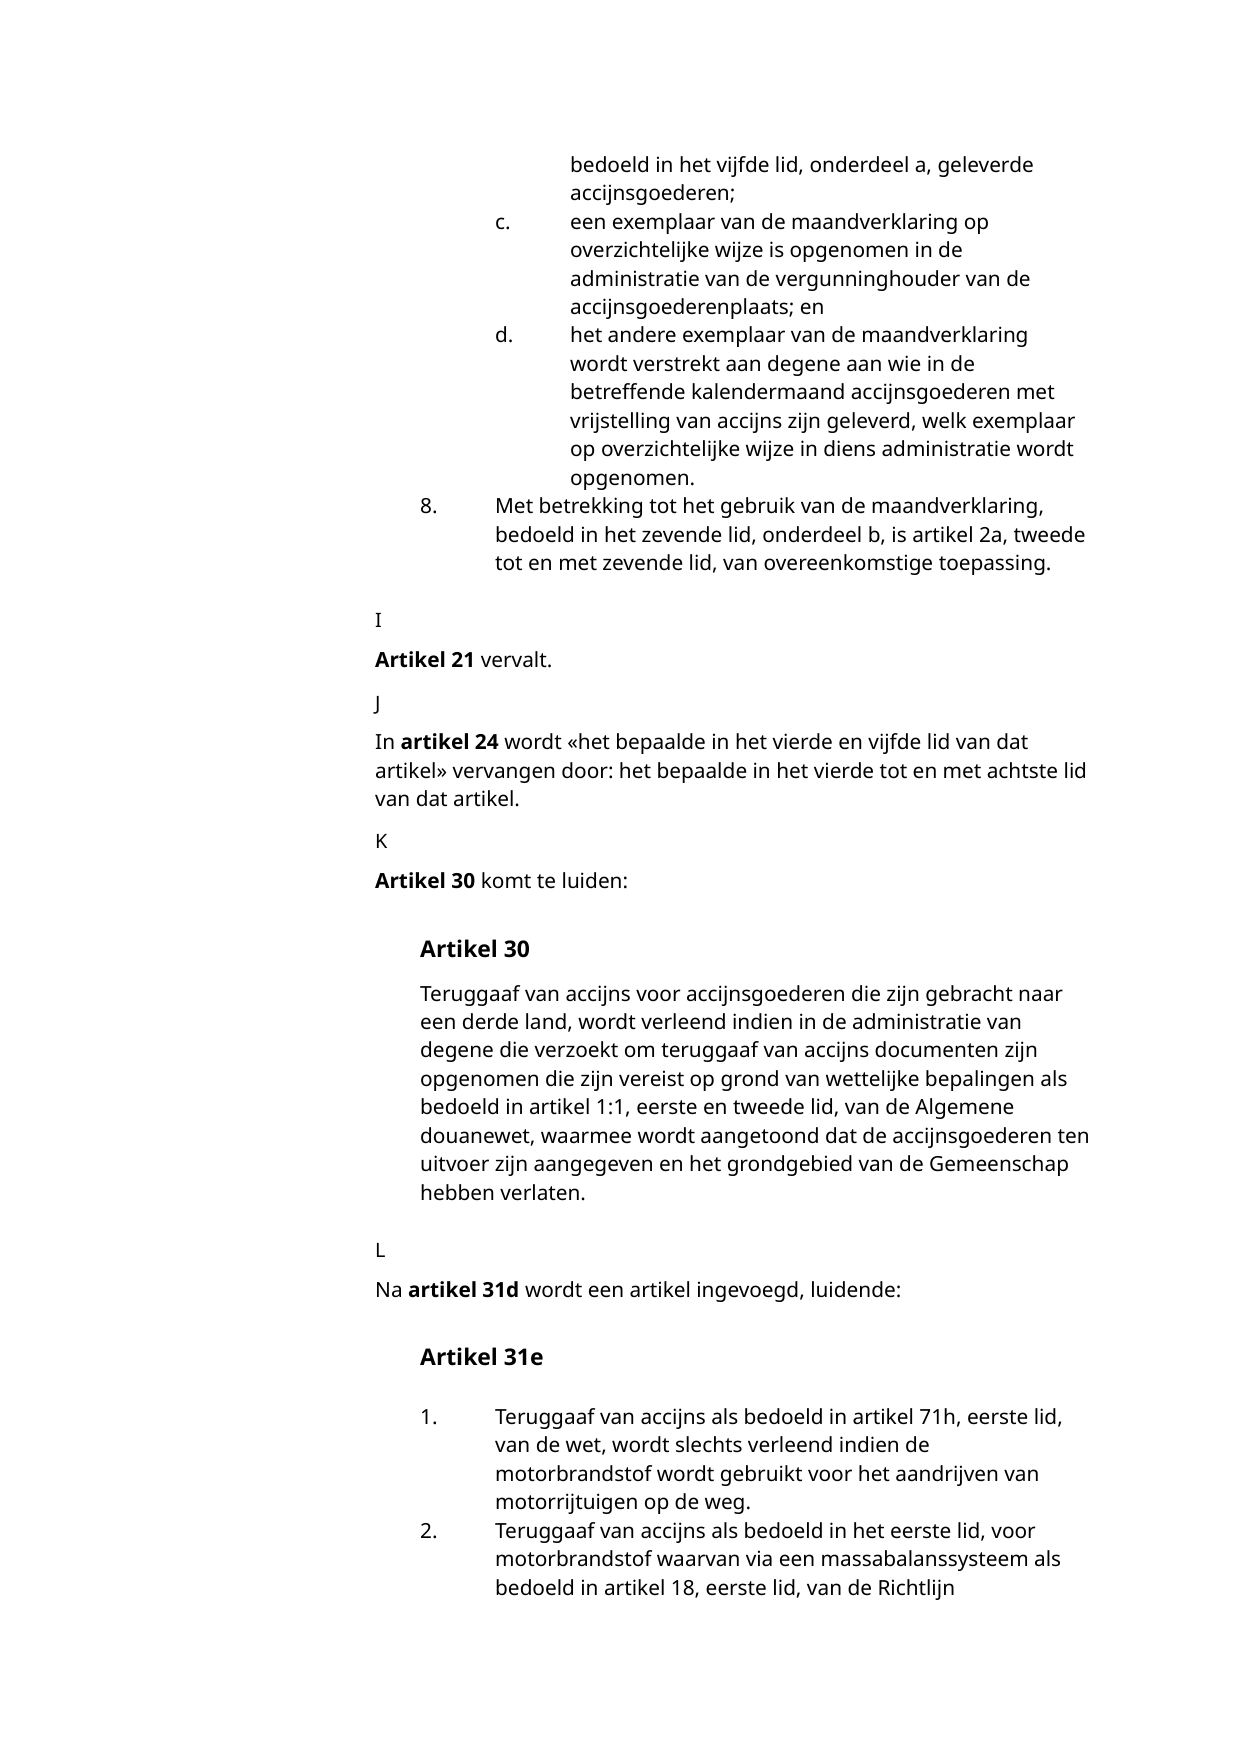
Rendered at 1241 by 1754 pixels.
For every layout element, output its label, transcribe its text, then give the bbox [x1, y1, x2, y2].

text L [375, 1236, 1090, 1263]
text J [375, 689, 1090, 716]
list Teruggaaf van accijns als bedoeld in artikel 71h, eerste lid, van de wet, wordt slechts verleend indien de motorbrandstof wordt gebruikt voor het aandrijven van motorrijtuigen op de weg. [420, 1402, 1090, 1516]
list bedoeld in het vijfde lid, onderdeel a, geleverde accijnsgoederen; [495, 150, 1090, 207]
text I [375, 607, 1090, 633]
text Teruggaaf van accijns voor accijnsgoederen die zijn gebracht naar een derde land, wordt verleend indien in de administratie van degene die verzoekt om teruggaaf van accijns documenten zijn opgenomen die zijn vereist op grond van wettelijke bepalingen als bedoeld in artikel 1:1, eerste en tweede lid, van de Algemene douanewet, waarmee wordt aangetoond dat de accijnsgoederen ten uitvoer zijn aangegeven en het grondgebied van de Gemeenschap hebben verlaten. [420, 979, 1090, 1206]
list Teruggaaf van accijns als bedoeld in het eerste lid, voor motorbrandstof waarvan via een massabalanssysteem als bedoeld in artikel 18, eerste lid, van de Richtlijn [420, 1516, 1090, 1601]
text Artikel 30 komt te luiden: [375, 867, 1090, 895]
subtitle Artikel 31e [420, 1341, 1090, 1372]
text Artikel 21 vervalt. [375, 645, 1090, 674]
list Met betrekking tot het gebruik van de maandverklaring, bedoeld in het zevende lid, onderdeel b, is artikel 2a, tweede tot en met zevende lid, van overeenkomstige toepassing. [420, 491, 1090, 577]
subtitle Artikel 30 [420, 932, 1090, 964]
list een exemplaar van de maandverklaring op overzichtelijke wijze is opgenomen in de administratie van de vergunninghouder van de accijnsgoederenplaats; en [495, 207, 1090, 321]
text Na artikel 31d wordt een artikel ingevoegd, luidende: [375, 1275, 1090, 1303]
text K [375, 828, 1090, 855]
list het andere exemplaar van de maandverklaring wordt verstrekt aan degene aan wie in de betreffende kalendermaand accijnsgoederen met vrijstelling van accijns zijn geleverd, welk exemplaar op overzichtelijke wijze in diens administratie wordt opgenomen. [495, 321, 1090, 491]
text In artikel 24 wordt «het bepaalde in het vierde en vijfde lid van dat artikel» vervangen door: het bepaalde in het vierde tot en met achtste lid van dat artikel. [375, 727, 1090, 813]
